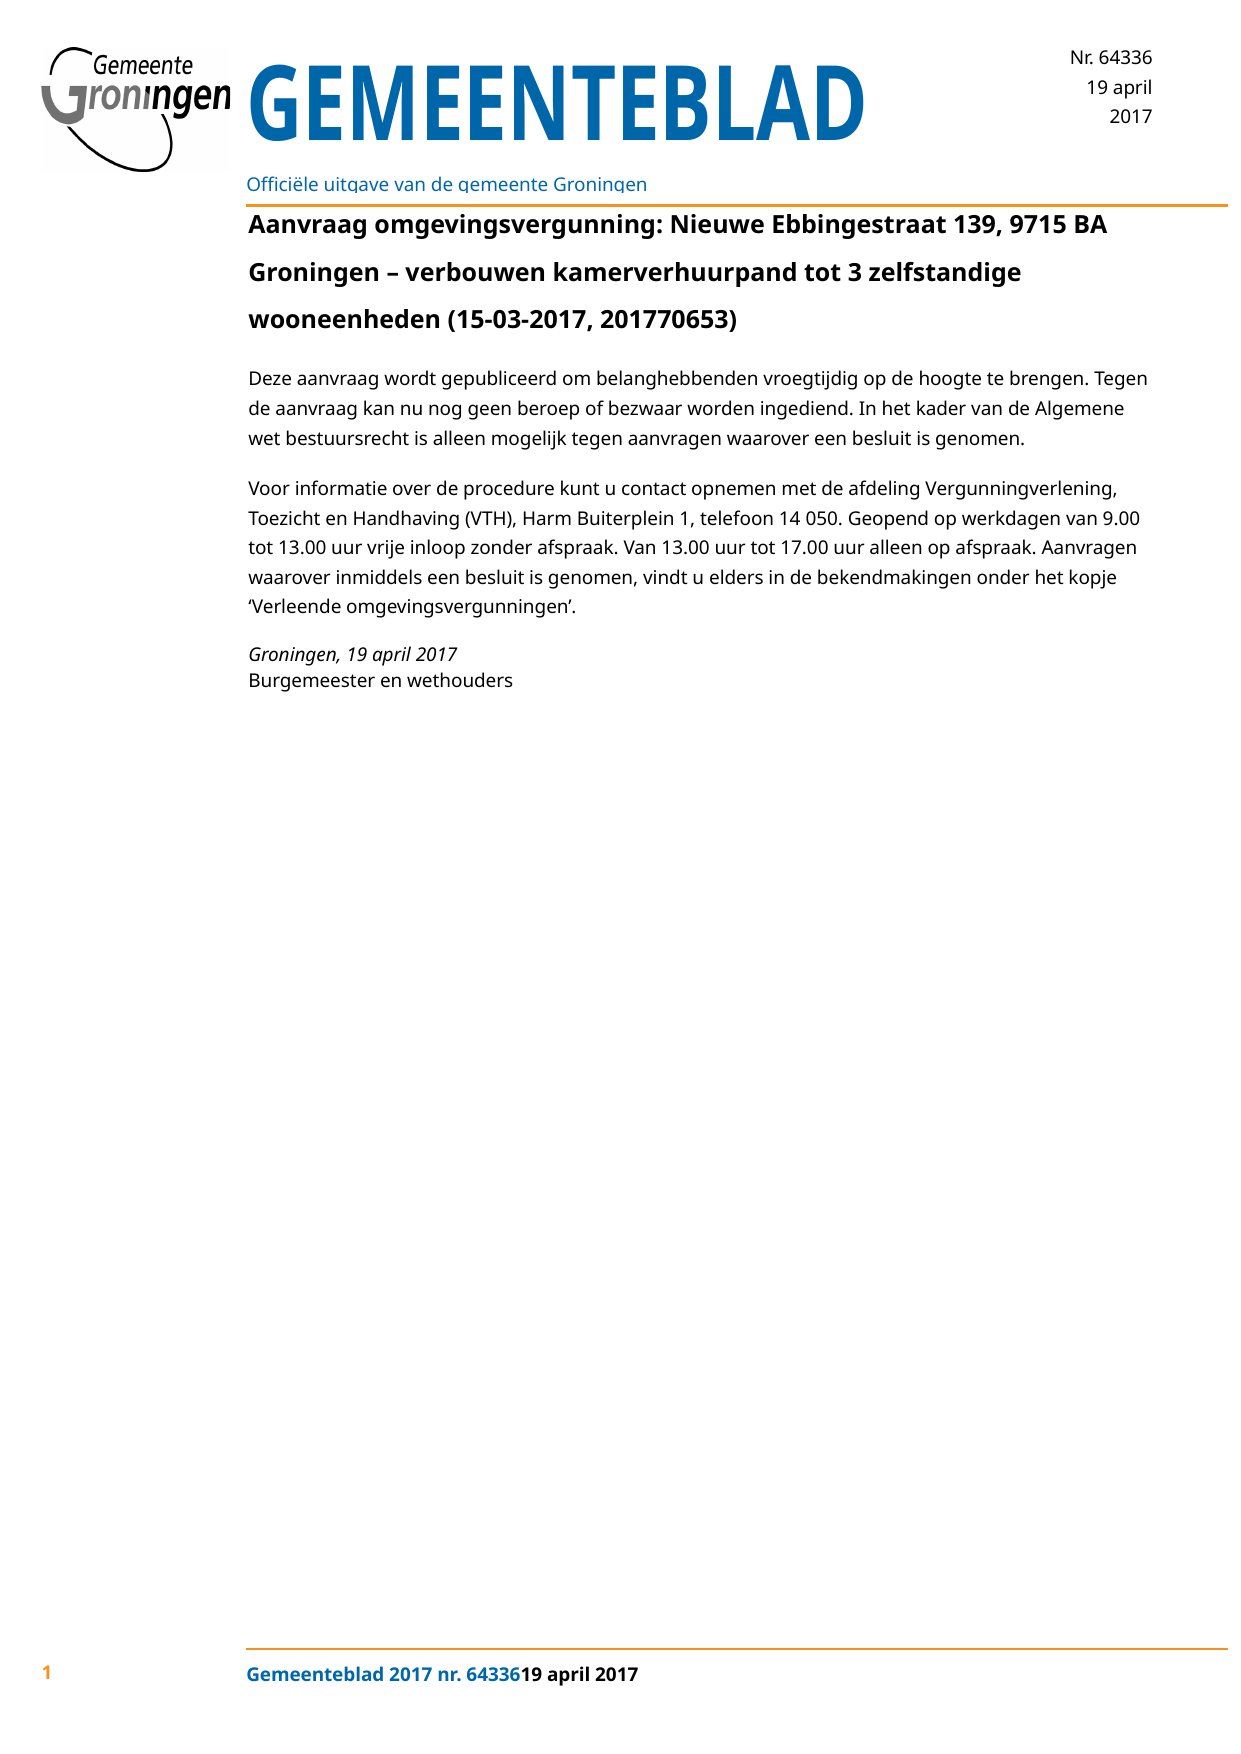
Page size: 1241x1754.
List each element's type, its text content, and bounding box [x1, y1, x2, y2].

text Voor informatie over de procedure kunt u contact opnemen met de afdeling Vergunningverlening, Toezicht en Handhaving (VTH), Harm Buiterplein 1, telefoon 14 050. Geopend op werkdagen van 9.00 tot 13.00 uur vrije inloop zonder afspraak. Van 13.00 uur tot 17.00 uur alleen op afspraak. Aanvragen waarover inmiddels een besluit is genomen, vindt u elders in de bekendmakingen onder het kopje ‘Verleende omgevingsvergunningen’. [248, 475, 1152, 619]
text Burgemeester en wethouders [248, 667, 1152, 693]
text Aanvraag omgevingsvergunning: Nieuwe Ebbingestraat 139, 9715 BA Groningen – verbouwen kamerverhuurpand tot 3 zelfstandige wooneenheden (15-03-2017, 201770653) [248, 207, 1152, 336]
text Groningen, 19 april 2017 [248, 641, 1152, 667]
picture [41, 47, 231, 172]
text Deze aanvraag wordt gepubliceerd om belanghebbenden vroegtijdig op de hoogte te brengen. Tegen de aanvraag kan nu nog geen beroep of bezwaar worden ingediend. In het kader van de Algemene wet bestuursrecht is alleen mogelijk tegen aanvragen waarover een besluit is genomen. [248, 366, 1152, 450]
